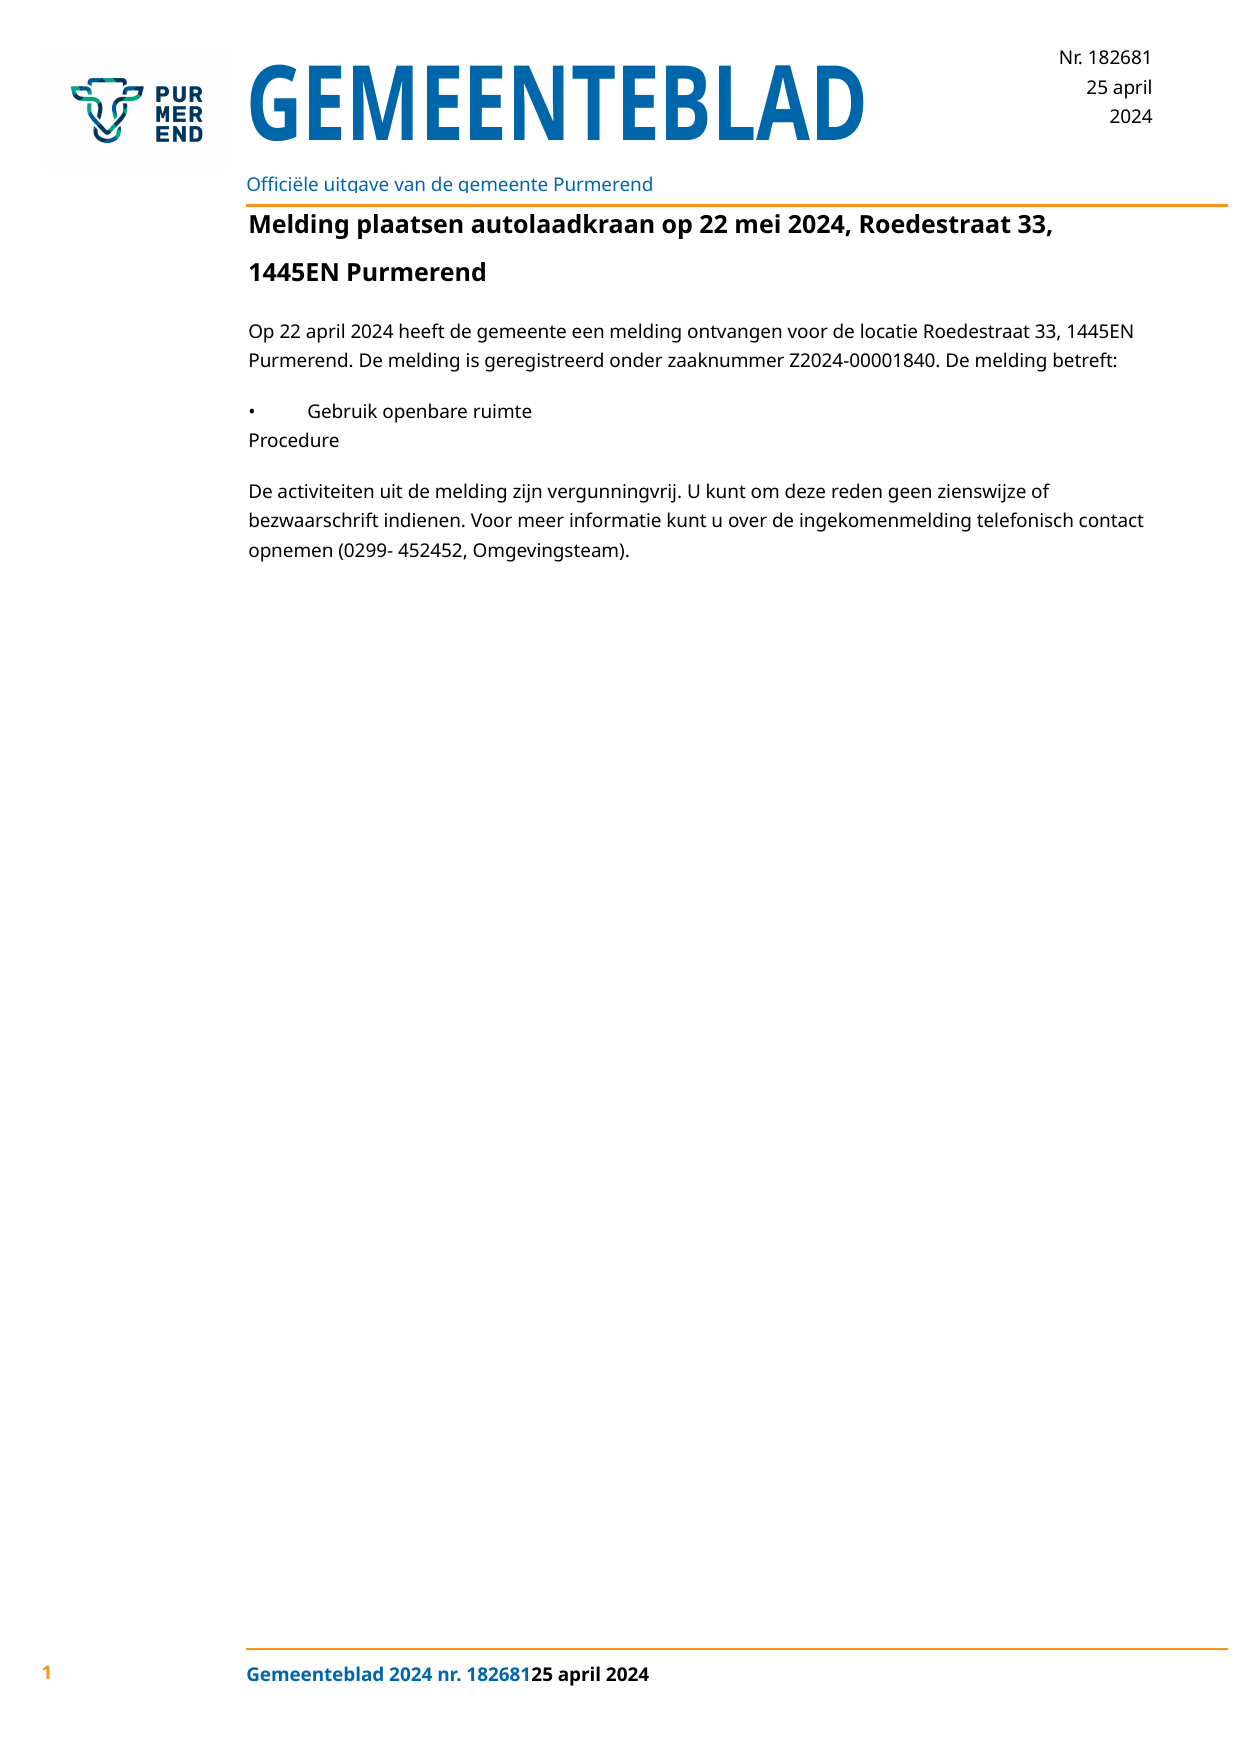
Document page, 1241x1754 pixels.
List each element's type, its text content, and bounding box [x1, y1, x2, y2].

text Procedure [248, 427, 1152, 453]
text Op 22 april 2024 heeft de gemeente een melding ontvangen voor de locatie Roedestraat 33, 1445EN Purmerend. De melding is geregistreerd onder zaaknummer Z2024-00001840. De melding betreft: [248, 318, 1152, 373]
picture [41, 47, 231, 172]
text Melding plaatsen autolaadkraan op 22 mei 2024, Roedestraat 33, 1445EN Purmerend [248, 207, 1152, 288]
list Gebruik openbare ruimte [248, 398, 1152, 424]
text De activiteiten uit de melding zijn vergunningvrij. U kunt om deze reden geen zienswijze of bezwaarschrift indienen. Voor meer informatie kunt u over de ingekomenmelding telefonisch contact opnemen (0299- 452452, Omgevingsteam). [248, 478, 1152, 563]
